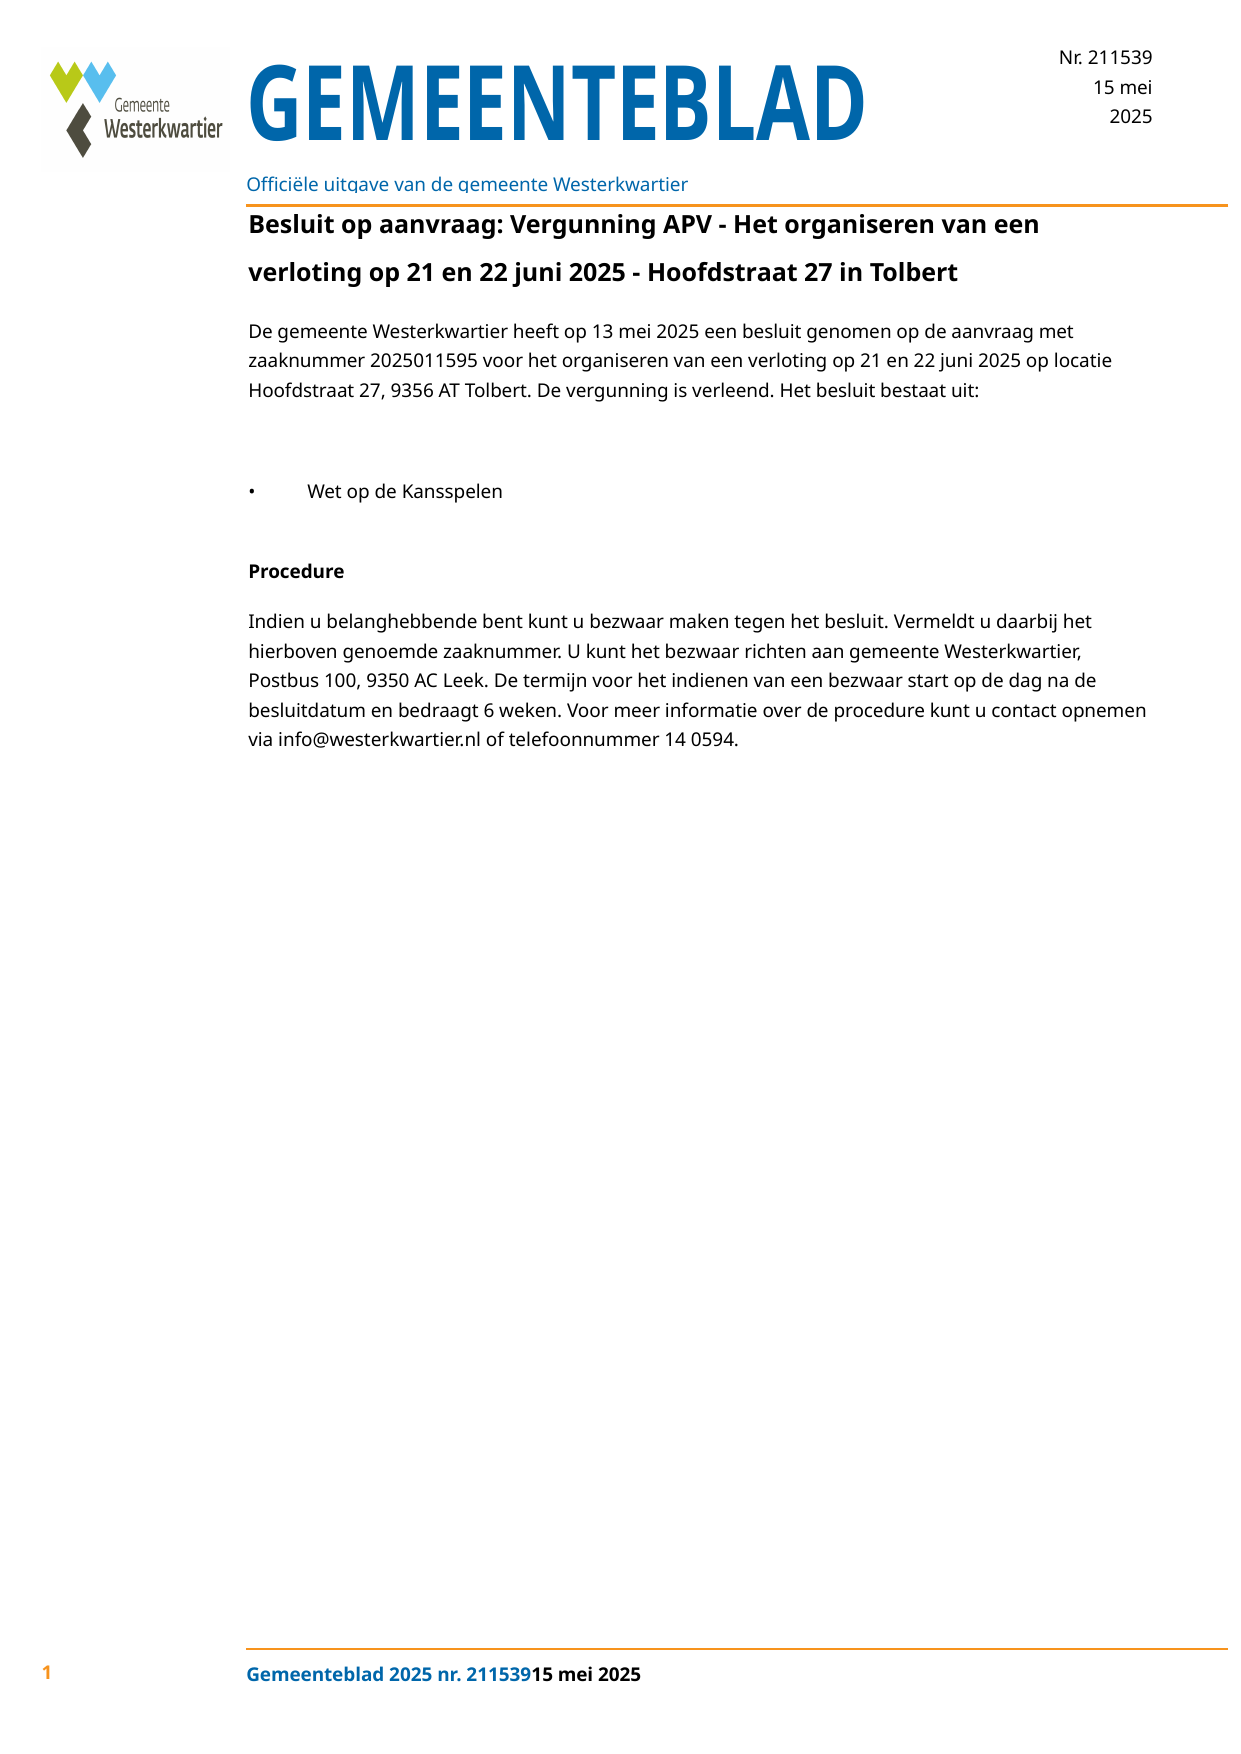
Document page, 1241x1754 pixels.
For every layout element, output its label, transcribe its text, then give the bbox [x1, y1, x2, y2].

text De gemeente Westerkwartier heeft op 13 mei 2025 een besluit genomen op de aanvraag met zaaknummer 2025011595 voor het organiseren van een verloting op 21 en 22 juni 2025 op locatie Hoofdstraat 27, 9356 AT Tolbert. De vergunning is verleend. Het besluit bestaat uit: [248, 318, 1152, 403]
picture [41, 47, 231, 172]
text Indien u belanghebbende bent kunt u bezwaar maken tegen het besluit. Vermeldt u daarbij het hierboven genoemde zaaknummer. U kunt het bezwaar richten aan gemeente Westerkwartier, Postbus 100, 9350 AC Leek. De termijn voor het indienen van een bezwaar start op de dag na de besluitdatum en bedraagt 6 weken. Voor meer informatie over de procedure kunt u contact opnemen via info@westerkwartier.nl of telefoonnummer 14 0594. [248, 608, 1152, 752]
text Besluit op aanvraag: Vergunning APV - Het organiseren van een verloting op 21 en 22 juni 2025 - Hoofdstraat 27 in Tolbert [248, 207, 1152, 288]
list Wet op de Kansspelen [248, 478, 1152, 504]
text Procedure [248, 558, 1152, 584]
